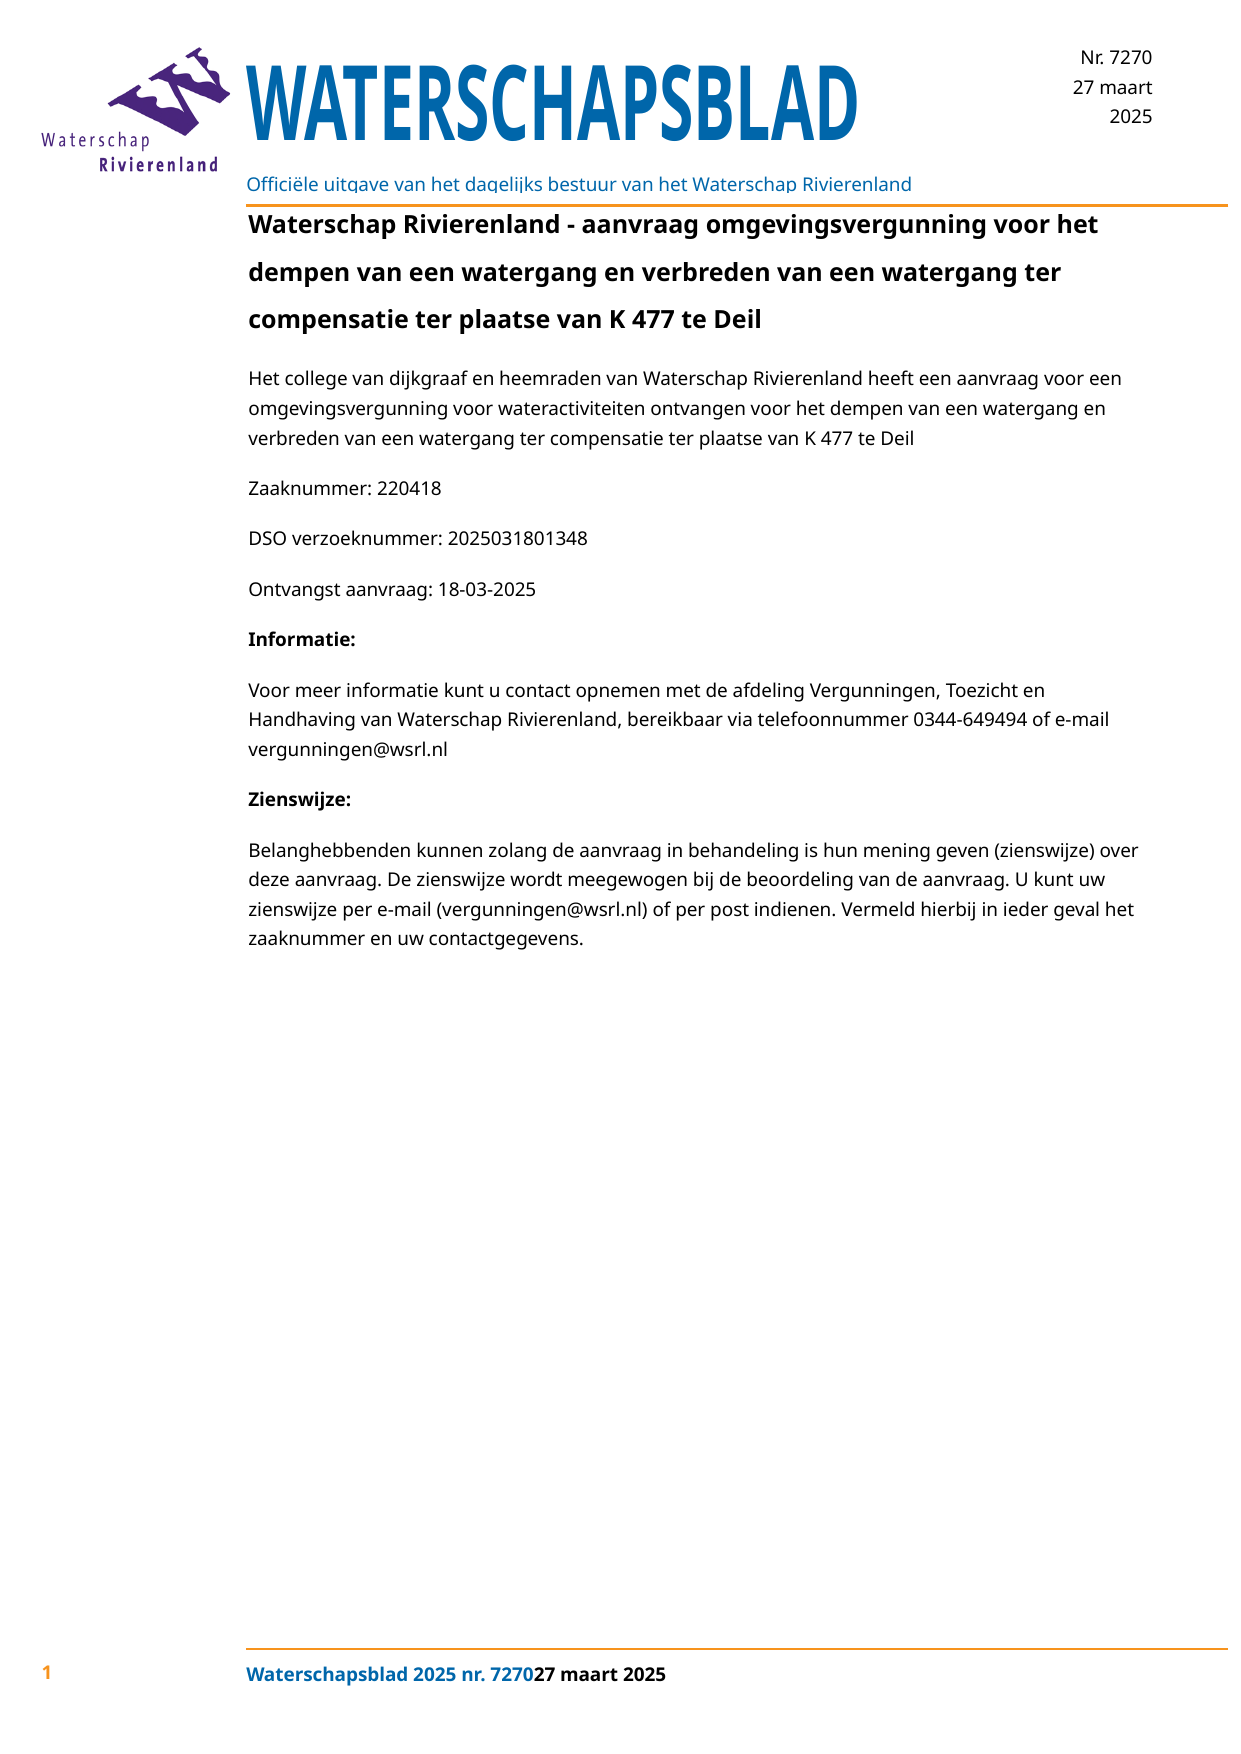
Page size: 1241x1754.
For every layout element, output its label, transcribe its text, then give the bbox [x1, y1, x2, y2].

text Zaaknummer: 220418 [248, 475, 1152, 501]
text Informatie: [248, 626, 1152, 652]
text Zienswijze: [248, 786, 1152, 812]
text DSO verzoeknummer: 2025031801348 [248, 526, 1152, 551]
text Belanghebbenden kunnen zolang de aanvraag in behandeling is hun mening geven (zienswijze) over deze aanvraag. De zienswijze wordt meegewogen bij de beoordeling van de aanvraag. U kunt uw zienswijze per e-mail (vergunningen@wsrl.nl) of per post indienen. Vermeld hierbij in ieder geval het zaaknummer en uw contactgegevens. [248, 837, 1152, 951]
picture [41, 47, 231, 172]
text Waterschap Rivierenland - aanvraag omgevingsvergunning voor het dempen van een watergang en verbreden van een watergang ter compensatie ter plaatse van K 477 te Deil [248, 207, 1152, 336]
text Het college van dijkgraaf en heemraden van Waterschap Rivierenland heeft een aanvraag voor een omgevingsvergunning voor wateractiviteiten ontvangen voor het dempen van een watergang en verbreden van een watergang ter compensatie ter plaatse van K 477 te Deil [248, 366, 1152, 450]
text Ontvangst aanvraag: 18-03-2025 [248, 576, 1152, 602]
text Voor meer informatie kunt u contact opnemen met de afdeling Vergunningen, Toezicht en Handhaving van Waterschap Rivierenland, bereikbaar via telefoonnummer 0344-649494 of e-mail vergunningen@wsrl.nl [248, 677, 1152, 762]
